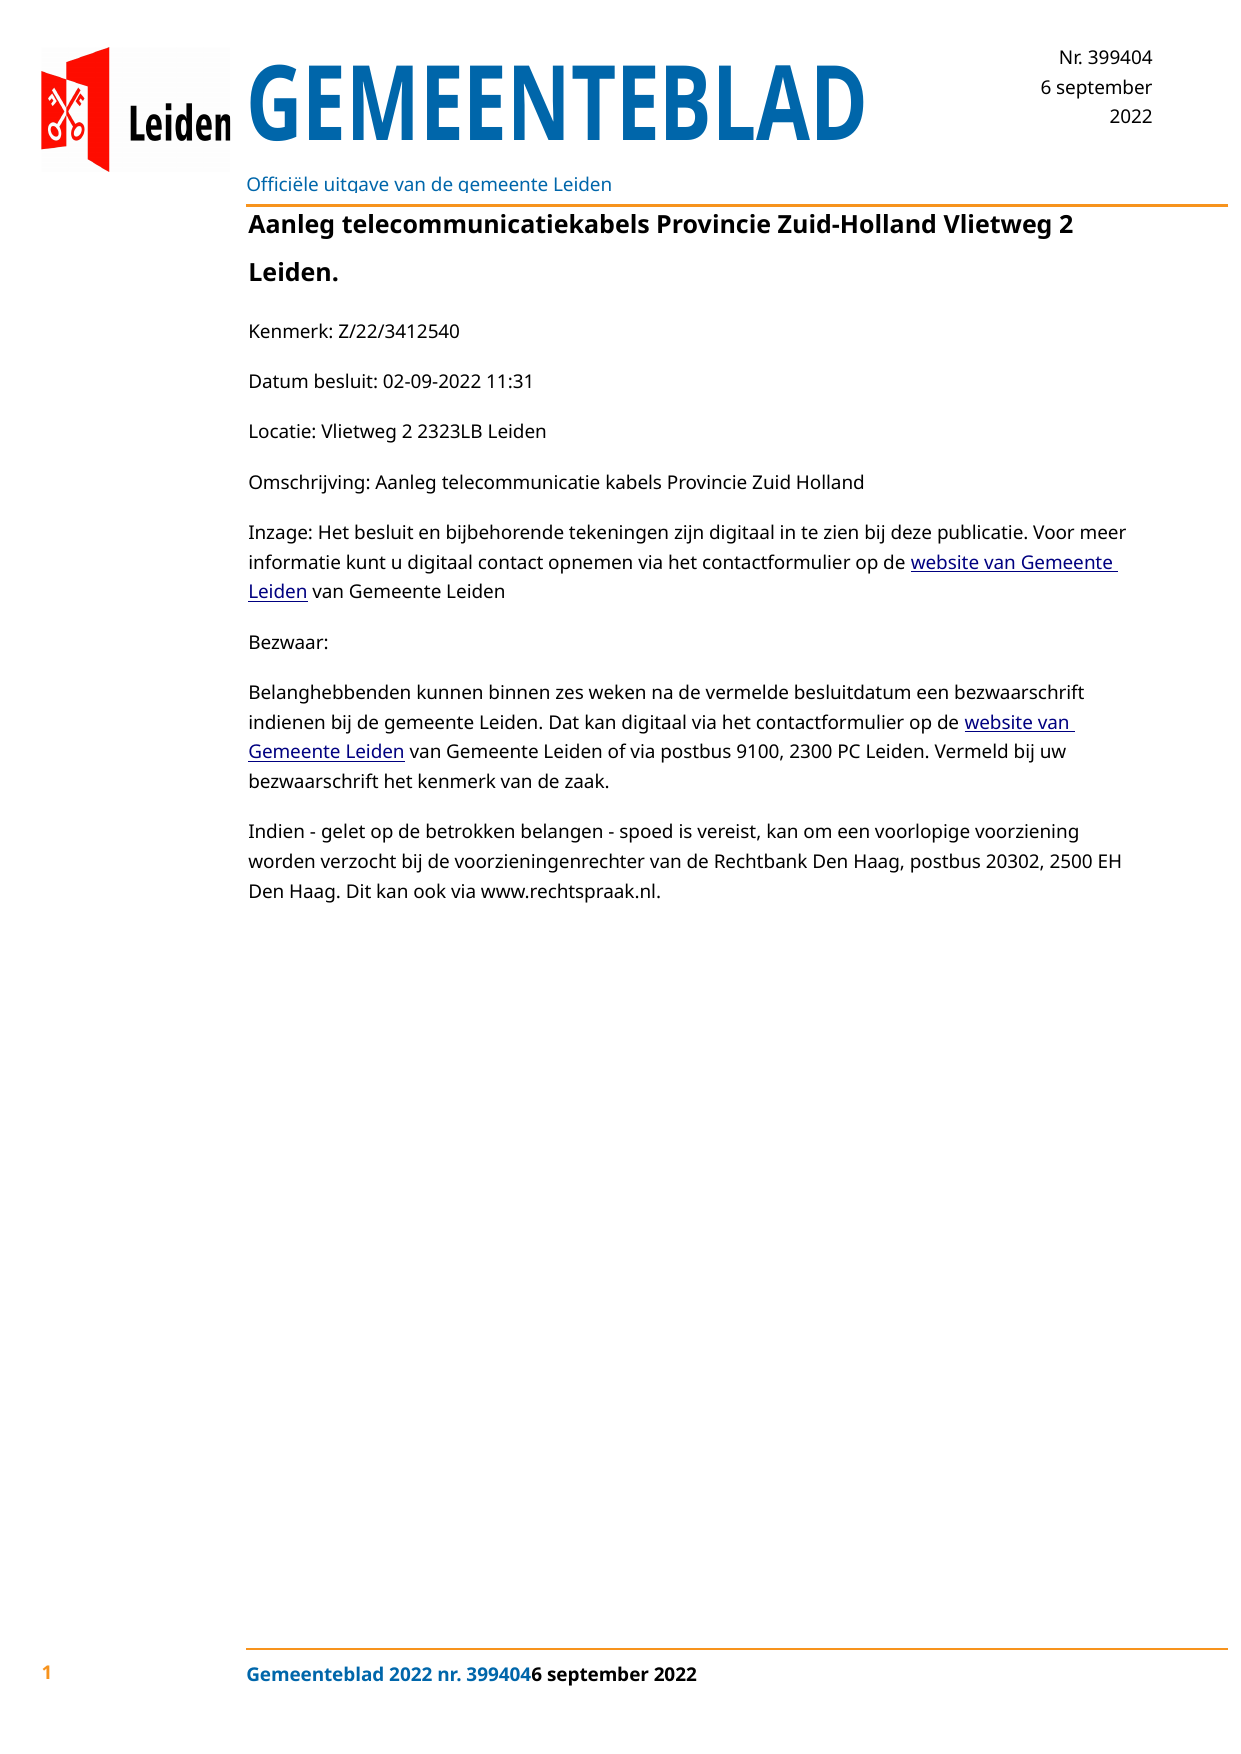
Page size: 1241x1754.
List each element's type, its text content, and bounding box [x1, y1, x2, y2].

text Bezwaar: [248, 629, 1152, 655]
text Belanghebbenden kunnen binnen zes weken na de vermelde besluitdatum een bezwaarschrift indienen bij de gemeente Leiden. Dat kan digitaal via het contactformulier op de website van Gemeente Leiden van Gemeente Leiden of via postbus 9100, 2300 PC Leiden. Vermeld bij uw bezwaarschrift het kenmerk van de zaak. [248, 679, 1152, 794]
text Omschrijving: Aanleg telecommunicatie kabels Provincie Zuid Holland [248, 469, 1152, 495]
text Indien - gelet op de betrokken belangen - spoed is vereist, kan om een voorlopige voorziening worden verzocht bij de voorzieningenrechter van de Rechtbank Den Haag, postbus 20302, 2500 EH Den Haag. Dit kan ook via www.rechtspraak.nl. [248, 819, 1152, 904]
picture [41, 47, 231, 172]
text Kenmerk: Z/22/3412540 [248, 318, 1152, 344]
text Locatie: Vlietweg 2 2323LB Leiden [248, 419, 1152, 444]
text Aanleg telecommunicatiekabels Provincie Zuid-Holland Vlietweg 2 Leiden. [248, 207, 1152, 288]
text Inzage: Het besluit en bijbehorende tekeningen zijn digitaal in te zien bij deze publicatie. Voor meer informatie kunt u digitaal contact opnemen via het contactformulier op de website van Gemeente Leiden van Gemeente Leiden [248, 519, 1152, 604]
text Datum besluit: 02-09-2022 11:31 [248, 368, 1152, 394]
